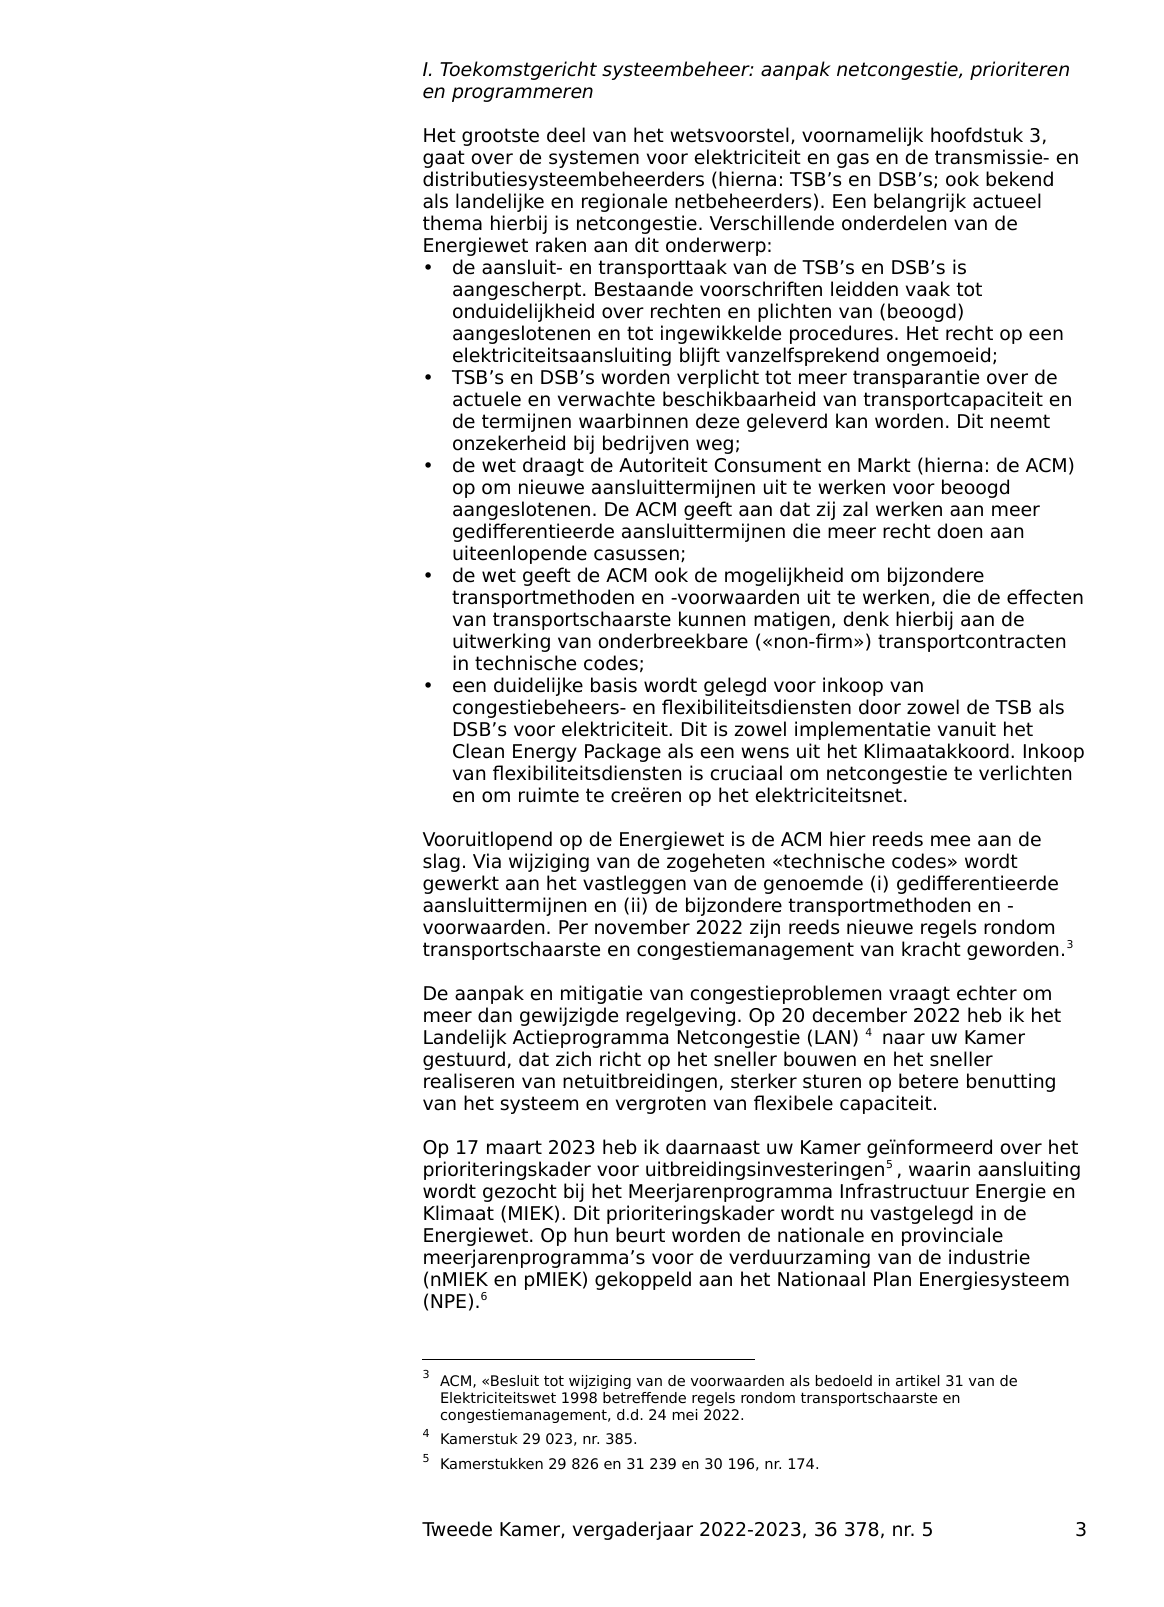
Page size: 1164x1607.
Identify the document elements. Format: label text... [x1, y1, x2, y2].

subtitle I. Toekomstgericht systeembeheer: aanpak netcongestie, prioriteren en programmeren [422, 59, 1087, 103]
text Op 17 maart 2023 heb ik daarnaast uw Kamer geïnformeerd over het prioriteringskader voor uitbreidingsinvesteringen, waarin aansluiting wordt gezocht bij het Meerjarenprogramma Infrastructuur Energie en Klimaat (MIEK). Dit prioriteringskader wordt nu vastgelegd in de Energiewet. Op hun beurt worden de nationale en provinciale meerjarenprogramma’s voor de verduurzaming van de industrie (nMIEK en pMIEK) gekoppeld aan het Nationaal Plan Energiesysteem (NPE). [422, 1137, 1087, 1313]
text • de wet draagt de Autoriteit Consument en Markt (hierna: de ACM) op om nieuwe aansluittermijnen uit te werken voor beoogd aangeslotenen. De ACM geeft aan dat zij zal werken aan meer gedifferentieerde aansluittermijnen die meer recht doen aan uiteenlopende casussen; [422, 455, 1087, 565]
text • de wet geeft de ACM ook de mogelijkheid om bijzondere transportmethoden en -voorwaarden uit te werken, die de effecten van transportschaarste kunnen matigen, denk hierbij aan de uitwerking van onderbreekbare («non-firm») transportcontracten in technische codes; [422, 565, 1087, 675]
text • TSB’s en DSB’s worden verplicht tot meer transparantie over de actuele en verwachte beschikbaarheid van transportcapaciteit en de termijnen waarbinnen deze geleverd kan worden. Dit neemt onzekerheid bij bedrijven weg; [422, 367, 1087, 455]
text ACM, «Besluit tot wijziging van de voorwaarden als bedoeld in artikel 31 van de Elektriciteitswet 1998 betreffende regels rondom transportschaarste en congestiemanagement, d.d. 24 mei 2022. [422, 1368, 1087, 1424]
text • een duidelijke basis wordt gelegd voor inkoop van congestiebeheers- en flexibiliteitsdiensten door zowel de TSB als DSB’s voor elektriciteit. Dit is zowel implementatie vanuit het Clean Energy Package als een wens uit het Klimaatakkoord. Inkoop van flexibiliteitsdiensten is cruciaal om netcongestie te verlichten en om ruimte te creëren op het elektriciteitsnet. [422, 675, 1087, 807]
text Vooruitlopend op de Energiewet is de ACM hier reeds mee aan de slag. Via wijziging van de zogeheten «technische codes» wordt gewerkt aan het vastleggen van de genoemde (i) gedifferentieerde aansluittermijnen en (ii) de bijzondere transportmethoden en -voorwaarden. Per november 2022 zijn reeds nieuwe regels rondom transportschaarste en congestiemanagement van kracht geworden. [422, 829, 1087, 961]
text De aanpak en mitigatie van congestieproblemen vraagt echter om meer dan gewijzigde regelgeving. Op 20 december 2022 heb ik het Landelijk Actieprogramma Netcongestie (LAN) naar uw Kamer gestuurd, dat zich richt op het sneller bouwen en het sneller realiseren van netuitbreidingen, sterker sturen op betere benutting van het systeem en vergroten van flexibele capaciteit. [422, 983, 1087, 1115]
text Het grootste deel van het wetsvoorstel, voornamelijk hoofdstuk 3, gaat over de systemen voor elektriciteit en gas en de transmissie- en distributiesysteembeheerders (hierna: TSB’s en DSB’s; ook bekend als landelijke en regionale netbeheerders). Een belangrijk actueel thema hierbij is netcongestie. Verschillende onderdelen van de Energiewet raken aan dit onderwerp: [422, 125, 1087, 257]
text • de aansluit- en transporttaak van de TSB’s en DSB’s is aangescherpt. Bestaande voorschriften leidden vaak tot onduidelijkheid over rechten en plichten van (beoogd) aangeslotenen en tot ingewikkelde procedures. Het recht op een elektriciteitsaansluiting blijft vanzelfsprekend ongemoeid; [422, 257, 1087, 367]
text Kamerstuk 29 023, nr. 385. [422, 1427, 1087, 1449]
text Kamerstukken 29 826 en 31 239 en 30 196, nr. 174. [422, 1452, 1087, 1474]
